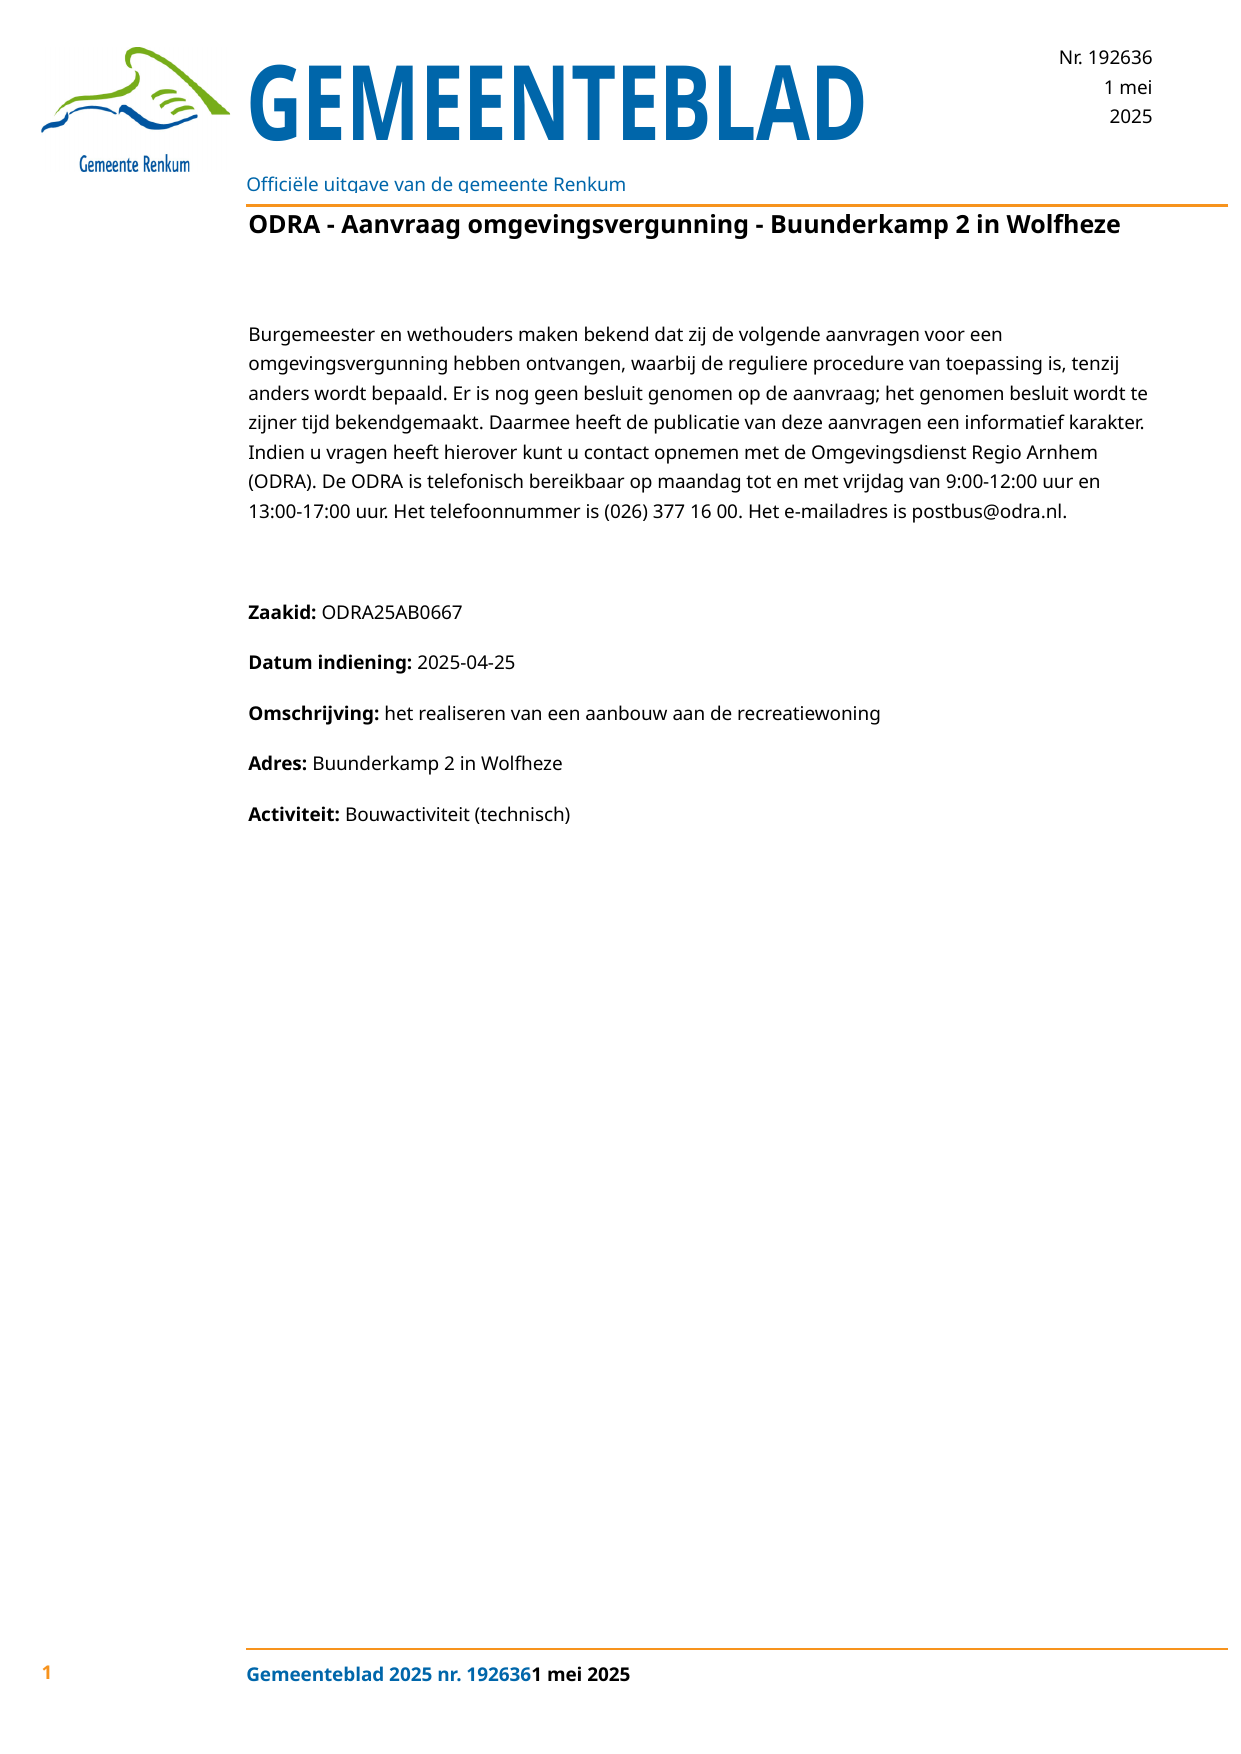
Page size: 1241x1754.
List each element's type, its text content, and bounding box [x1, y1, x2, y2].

text Omschrijving: het realiseren van een aanbouw aan de recreatiewoning [248, 700, 1152, 726]
text Burgemeester en wethouders maken bekend dat zij de volgende aanvragen voor een omgevingsvergunning hebben ontvangen, waarbij de reguliere procedure van toepassing is, tenzij anders wordt bepaald. Er is nog geen besluit genomen op de aanvraag; het genomen besluit wordt te zijner tijd bekendgemaakt. Daarmee heeft de publicatie van deze aanvragen een informatief karakter. Indien u vragen heeft hierover kunt u contact opnemen met de Omgevingsdienst Regio Arnhem (ODRA). De ODRA is telefonisch bereikbaar op maandag tot en met vrijdag van 9:00-12:00 uur en 13:00-17:00 uur. Het telefoonnummer is (026) 377 16 00. Het e-mailadres is postbus@odra.nl. [248, 321, 1152, 524]
text Activiteit: Bouwactiviteit (technisch) [248, 801, 1152, 826]
picture [41, 47, 231, 172]
text ODRA - Aanvraag omgevingsvergunning - Buunderkamp 2 in Wolfheze [248, 207, 1152, 241]
text Adres: Buunderkamp 2 in Wolfheze [248, 750, 1152, 776]
text Zaakid: ODRA25AB0667 [248, 599, 1152, 625]
text Datum indiening: 2025-04-25 [248, 649, 1152, 675]
